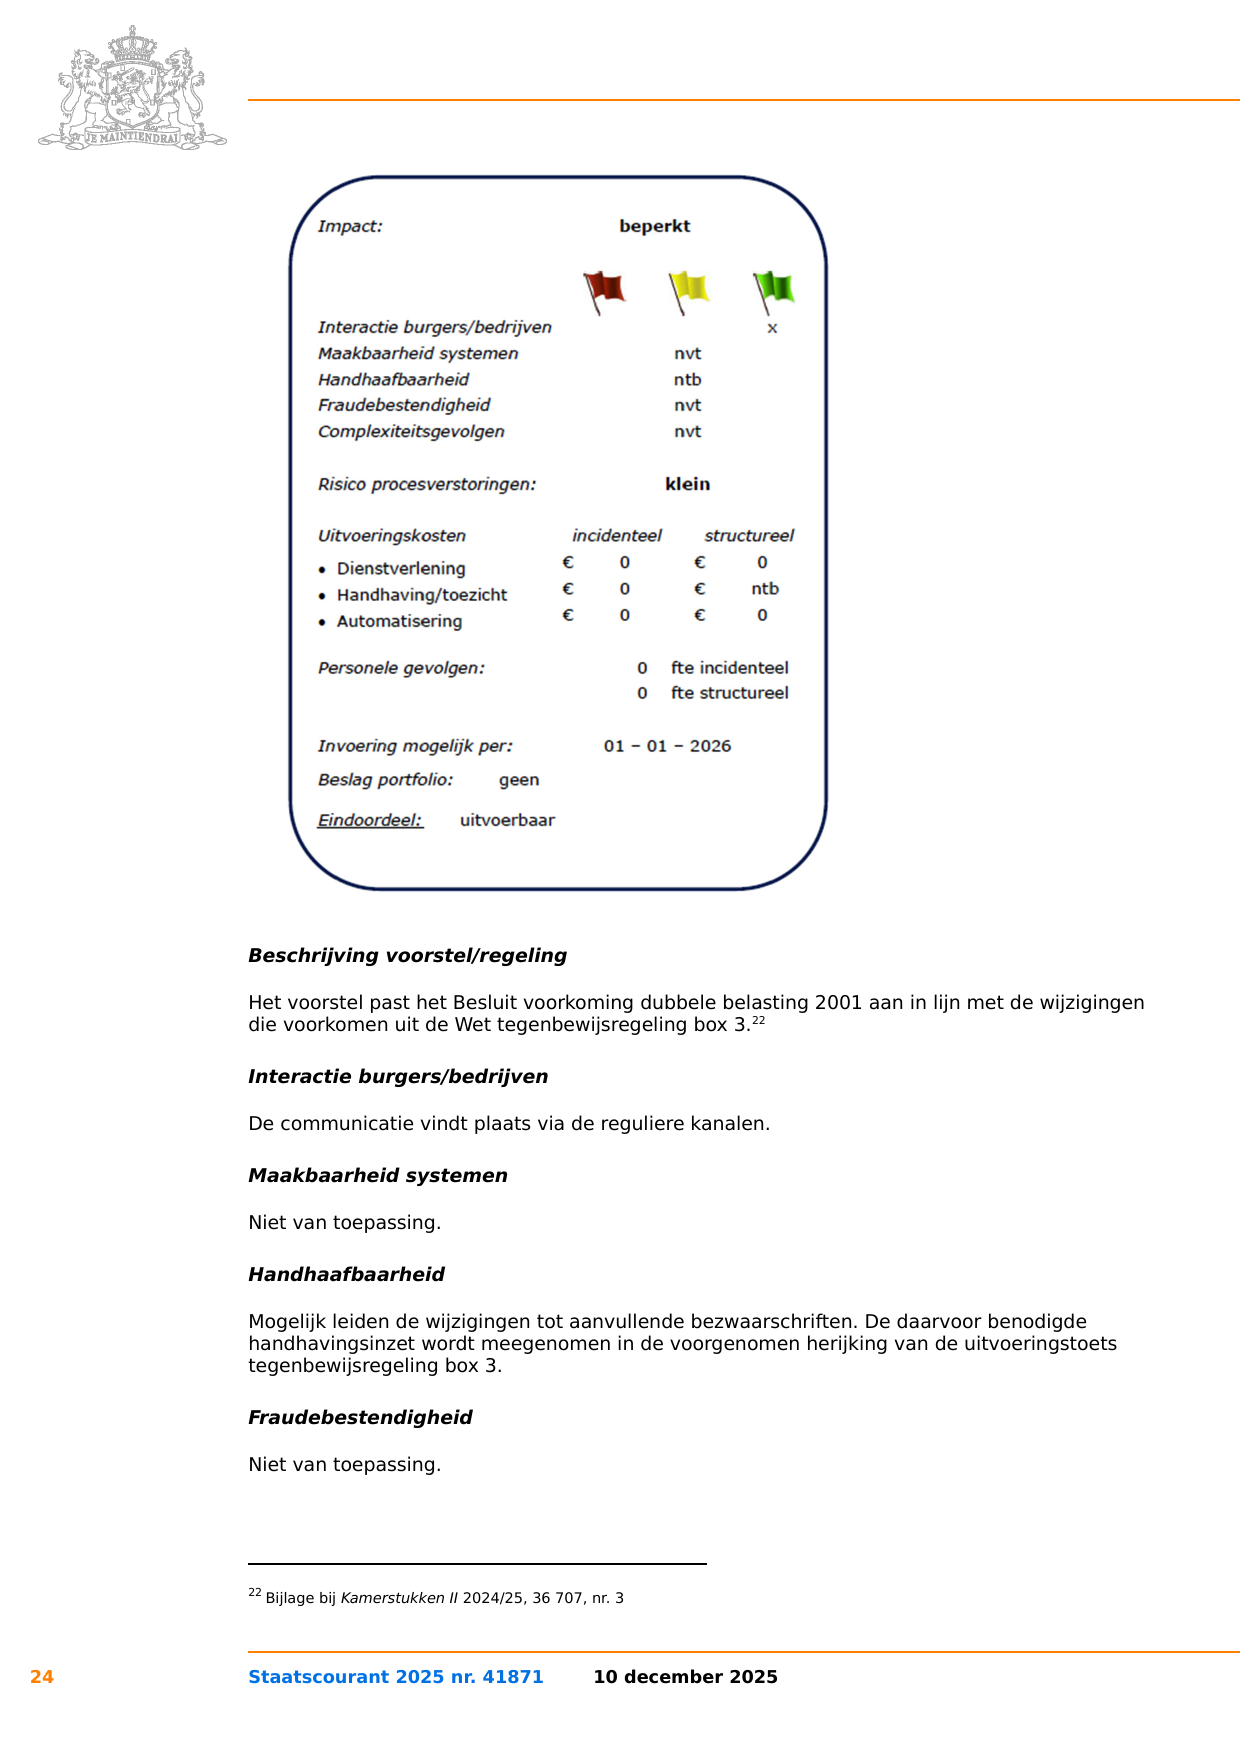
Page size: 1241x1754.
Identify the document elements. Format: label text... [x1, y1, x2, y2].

subtitle Interactie burgers/bedrijven [248, 1066, 1163, 1088]
text Bijlage bij Kamerstukken II 2024/25, 36 707, nr. 3 [248, 1586, 1163, 1608]
text De communicatie vindt plaats via de reguliere kanalen. [248, 1113, 1163, 1135]
text Het voorstel past het Besluit voorkoming dubbele belasting 2001 aan in lijn met de wijzigingen die voorkomen uit de Wet tegenbewijsregeling box 3. [248, 992, 1163, 1036]
text Niet van toepassing. [248, 1212, 1163, 1234]
picture [248, 155, 857, 894]
subtitle Fraudebestendigheid [248, 1407, 1163, 1429]
text Mogelijk leiden de wijzigingen tot aanvullende bezwaarschriften. De daarvoor benodigde handhavingsinzet wordt meegenomen in de voorgenomen herijking van de uitvoeringstoets tegenbewijsregeling box 3. [248, 1311, 1163, 1377]
picture [38, 25, 227, 150]
subtitle Maakbaarheid systemen [248, 1165, 1163, 1187]
subtitle Handhaafbaarheid [248, 1264, 1163, 1286]
text Niet van toepassing. [248, 1454, 1163, 1476]
subtitle Beschrijving voorstel/regeling [248, 945, 1163, 967]
